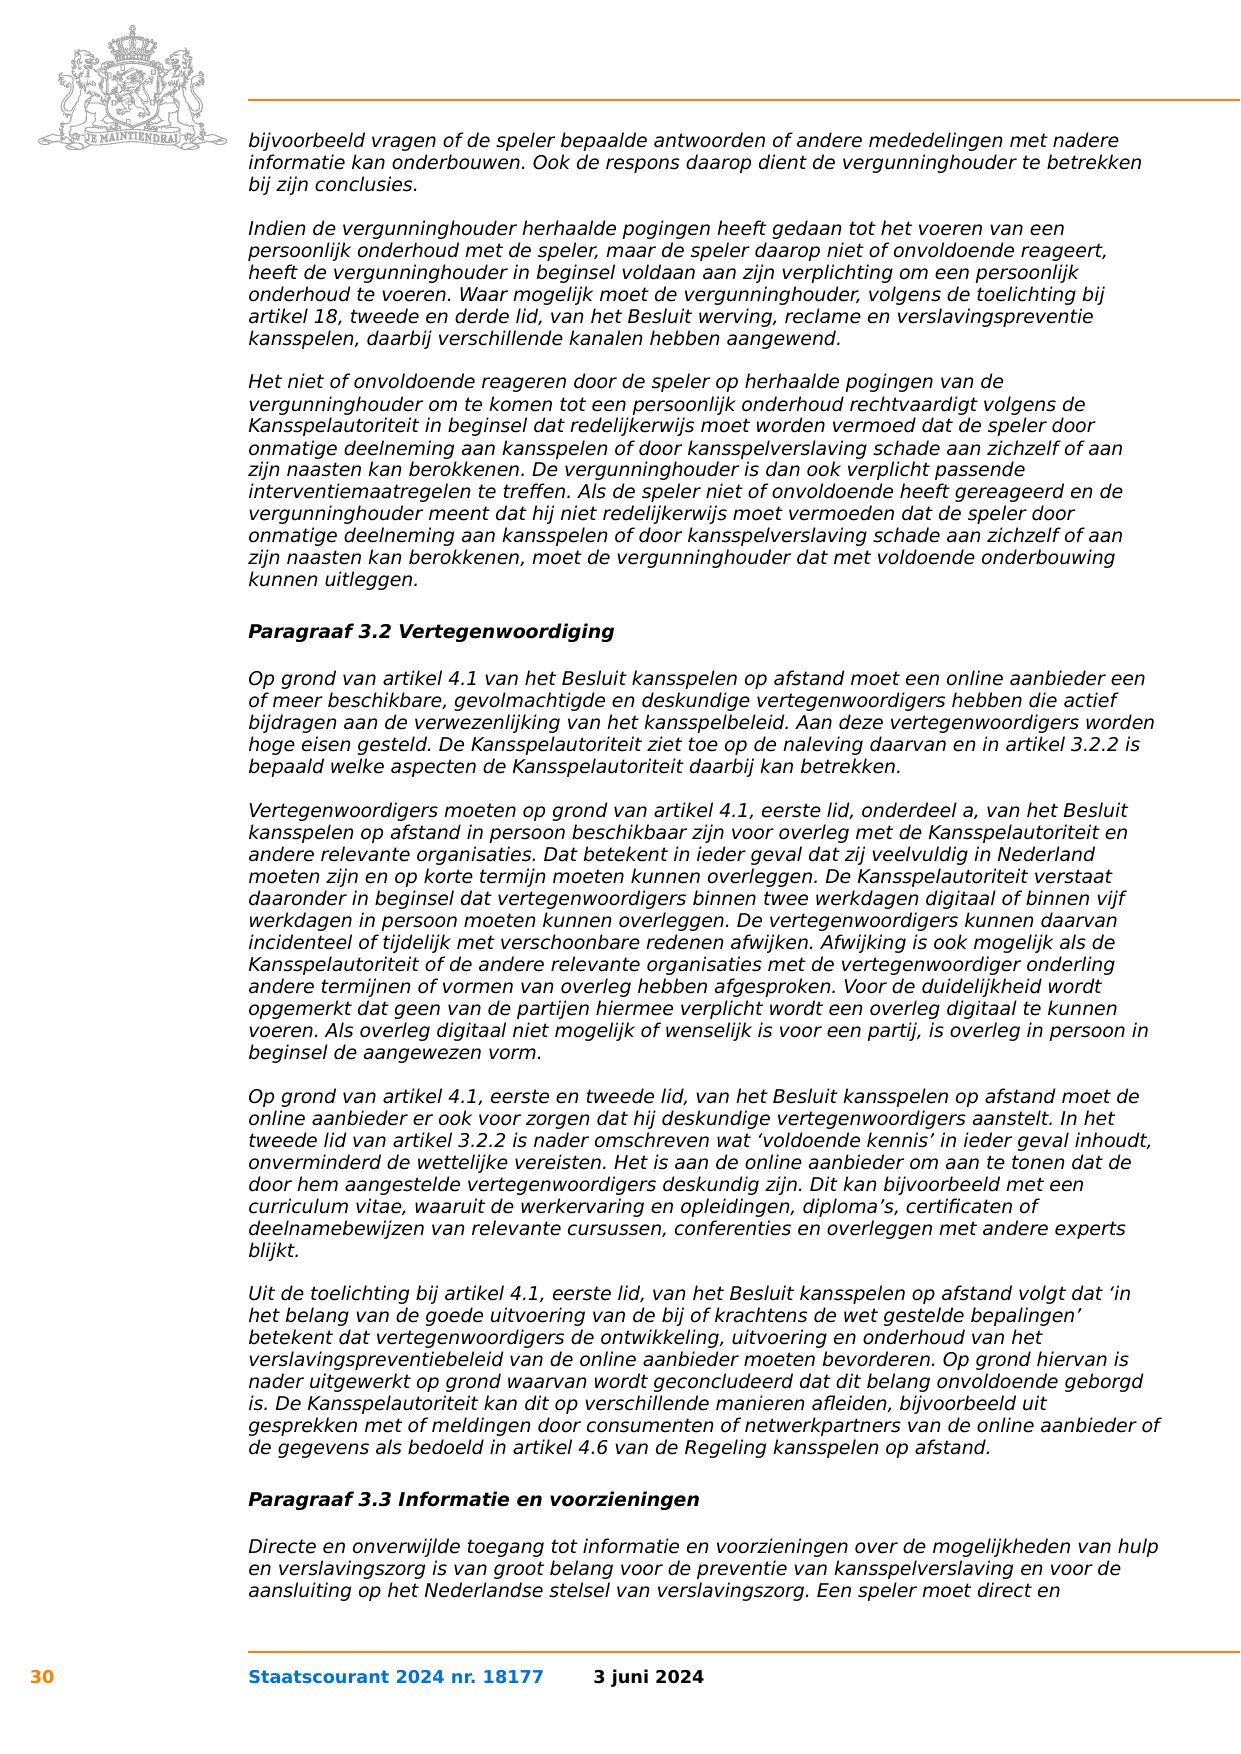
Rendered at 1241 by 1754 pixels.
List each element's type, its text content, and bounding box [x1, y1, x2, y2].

text bijvoorbeeld vragen of de speler bepaalde antwoorden of andere mededelingen met nadere informatie kan onderbouwen. Ook de respons daarop dient de vergunninghouder te betrekken bij zijn conclusies. [248, 130, 1163, 196]
subtitle Paragraaf 3.2 Vertegenwoordiging [248, 621, 1163, 643]
text Vertegenwoordigers moeten op grond van artikel 4.1, eerste lid, onderdeel a, van het Besluit kansspelen op afstand in persoon beschikbaar zijn voor overleg met de Kansspelautoriteit en andere relevante organisaties. Dat betekent in ieder geval dat zij veelvuldig in Nederland moeten zijn en op korte termijn moeten kunnen overleggen. De Kansspelautoriteit verstaat daaronder in beginsel dat vertegenwoordigers binnen twee werkdagen digitaal of binnen vijf werkdagen in persoon moeten kunnen overleggen. De vertegenwoordigers kunnen daarvan incidenteel of tijdelijk met verschoonbare redenen afwijken. Afwijking is ook mogelijk als de Kansspelautoriteit of de andere relevante organisaties met de vertegenwoordiger onderling andere termijnen of vormen van overleg hebben afgesproken. Voor de duidelijkheid wordt opgemerkt dat geen van de partijen hiermee verplicht wordt een overleg digitaal te kunnen voeren. Als overleg digitaal niet mogelijk of wenselijk is voor een partij, is overleg in persoon in beginsel de aangewezen vorm. [248, 800, 1163, 1064]
text Op grond van artikel 4.1 van het Besluit kansspelen op afstand moet een online aanbieder een of meer beschikbare, gevolmachtigde en deskundige vertegenwoordigers hebben die actief bijdragen aan de verwezenlijking van het kansspelbeleid. Aan deze vertegenwoordigers worden hoge eisen gesteld. De Kansspelautoriteit ziet toe op de naleving daarvan en in artikel 3.2.2 is bepaald welke aspecten de Kansspelautoriteit daarbij kan betrekken. [248, 668, 1163, 778]
text Het niet of onvoldoende reageren door de speler op herhaalde pogingen van de vergunninghouder om te komen tot een persoonlijk onderhoud rechtvaardigt volgens de Kansspelautoriteit in beginsel dat redelijkerwijs moet worden vermoed dat de speler door onmatige deelneming aan kansspelen of door kansspelverslaving schade aan zichzelf of aan zijn naasten kan berokkenen. De vergunninghouder is dan ook verplicht passende interventiemaatregelen te treffen. Als de speler niet of onvoldoende heeft gereageerd en de vergunninghouder meent dat hij niet redelijkerwijs moet vermoeden dat de speler door onmatige deelneming aan kansspelen of door kansspelverslaving schade aan zichzelf of aan zijn naasten kan berokkenen, moet de vergunninghouder dat met voldoende onderbouwing kunnen uitleggen. [248, 371, 1163, 591]
text Indien de vergunninghouder herhaalde pogingen heeft gedaan tot het voeren van een persoonlijk onderhoud met de speler, maar de speler daarop niet of onvoldoende reageert, heeft de vergunninghouder in beginsel voldaan aan zijn verplichting om een persoonlijk onderhoud te voeren. Waar mogelijk moet de vergunninghouder, volgens de toelichting bij artikel 18, tweede en derde lid, van het Besluit werving, reclame en verslavingspreventie kansspelen, daarbij verschillende kanalen hebben aangewend. [248, 218, 1163, 349]
text Directe en onverwijlde toegang tot informatie en voorzieningen over de mogelijkheden van hulp en verslavingszorg is van groot belang voor de preventie van kansspelverslaving en voor de aansluiting op het Nederlandse stelsel van verslavingszorg. Een speler moet direct en [248, 1536, 1163, 1602]
subtitle Paragraaf 3.3 Informatie en voorzieningen [248, 1489, 1163, 1511]
text Uit de toelichting bij artikel 4.1, eerste lid, van het Besluit kansspelen op afstand volgt dat ‘in het belang van de goede uitvoering van de bij of krachtens de wet gestelde bepalingen’ betekent dat vertegenwoordigers de ontwikkeling, uitvoering en onderhoud van het verslavingspreventiebeleid van de online aanbieder moeten bevorderen. Op grond hiervan is nader uitgewerkt op grond waarvan wordt geconcludeerd dat dit belang onvoldoende geborgd is. De Kansspelautoriteit kan dit op verschillende manieren afleiden, bijvoorbeeld uit gesprekken met of meldingen door consumenten of netwerkpartners van de online aanbieder of de gegevens als bedoeld in artikel 4.6 van de Regeling kansspelen op afstand. [248, 1283, 1163, 1459]
picture [38, 25, 227, 150]
text Op grond van artikel 4.1, eerste en tweede lid, van het Besluit kansspelen op afstand moet de online aanbieder er ook voor zorgen dat hij deskundige vertegenwoordigers aanstelt. In het tweede lid van artikel 3.2.2 is nader omschreven wat ‘voldoende kennis’ in ieder geval inhoudt, onverminderd de wettelijke vereisten. Het is aan de online aanbieder om aan te tonen dat de door hem aangestelde vertegenwoordigers deskundig zijn. Dit kan bijvoorbeeld met een curriculum vitae, waaruit de werkervaring en opleidingen, diploma’s, certificaten of deelnamebewijzen van relevante cursussen, conferenties en overleggen met andere experts blijkt. [248, 1086, 1163, 1261]
